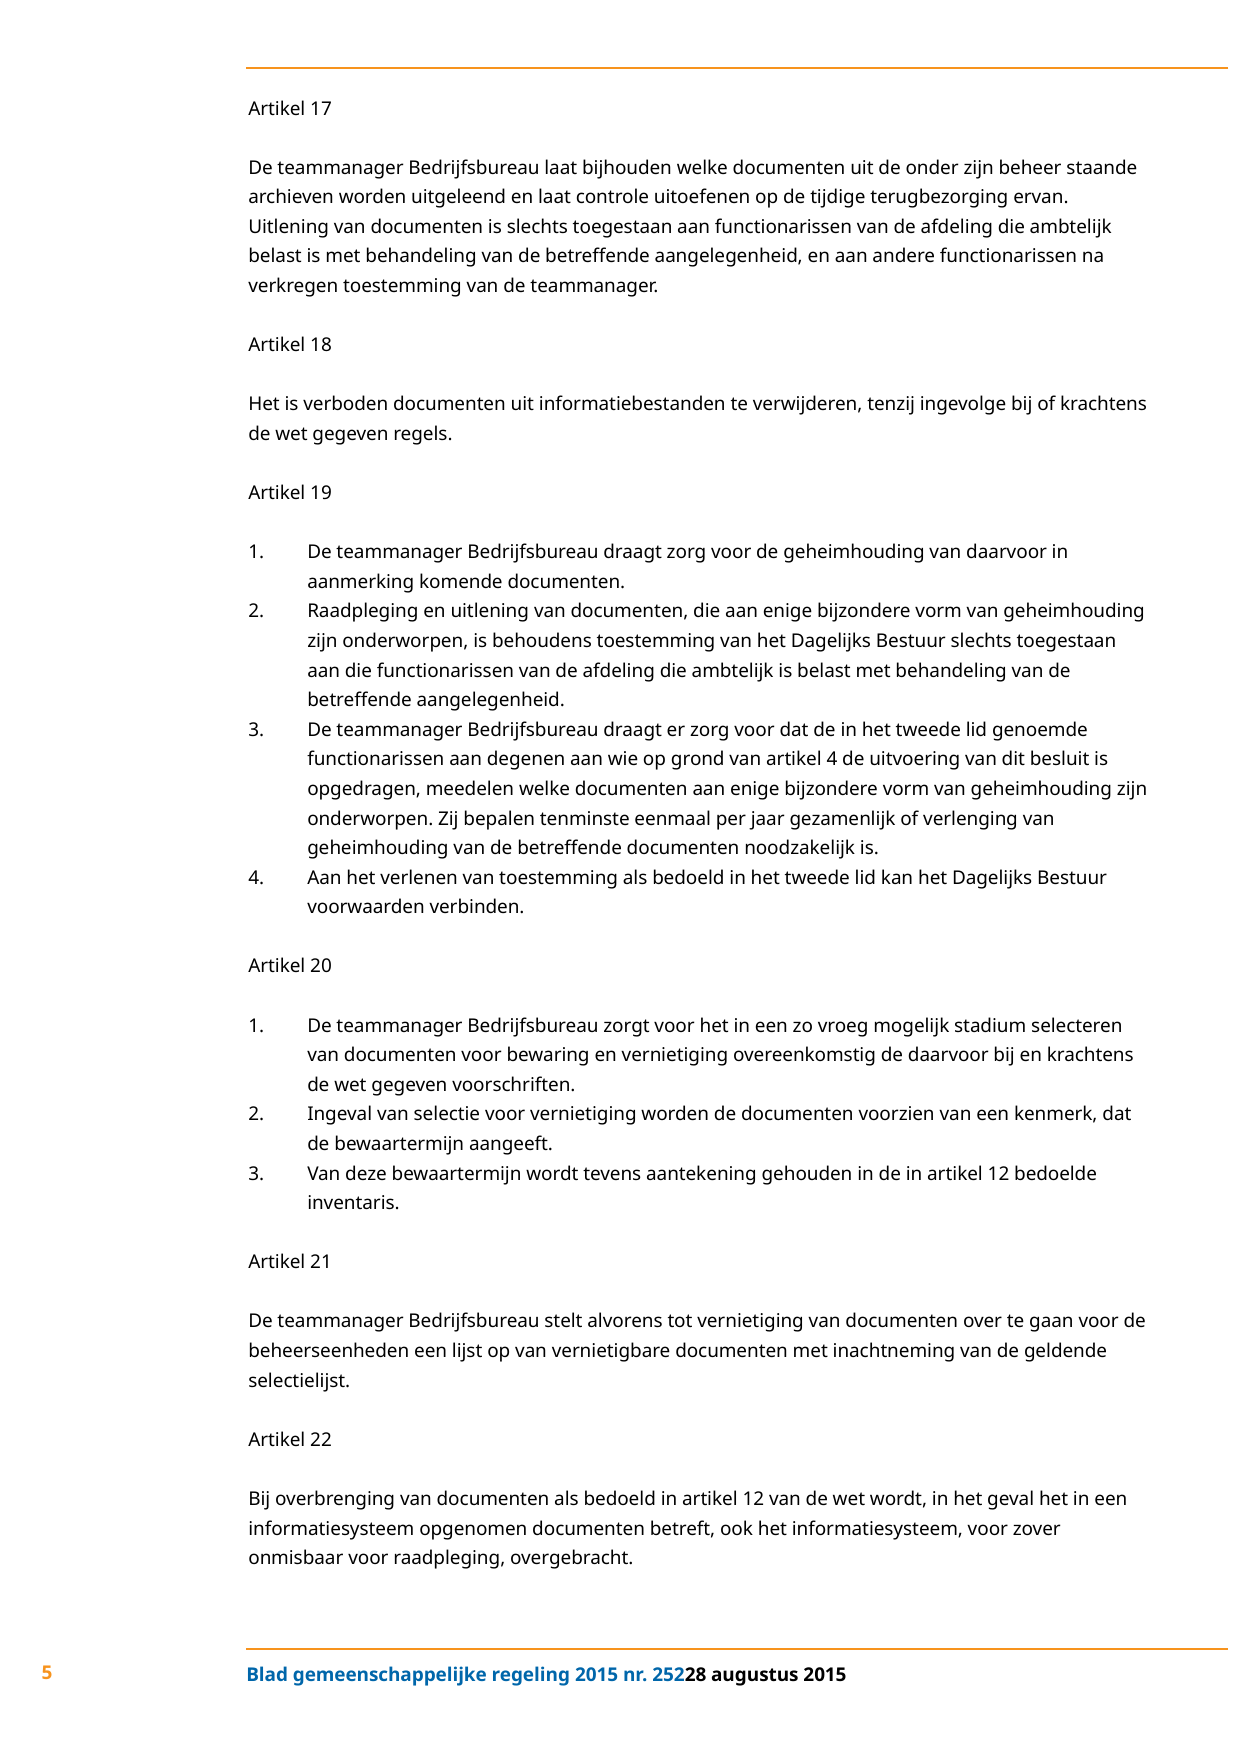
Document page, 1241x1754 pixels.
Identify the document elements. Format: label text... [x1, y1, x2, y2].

text De teammanager Bedrijfsbureau laat bijhouden welke documenten uit de onder zijn beheer staande archieven worden uitgeleend en laat controle uitoefenen op de tijdige terugbezorging ervan. Uitlening van documenten is slechts toegestaan aan functionarissen van de afdeling die ambtelijk belast is met behandeling van de betreffende aangelegenheid, en aan andere functionarissen na verkregen toestemming van de teammanager. [248, 154, 1152, 298]
text Artikel 20 [248, 953, 1152, 978]
list De teammanager Bedrijfsbureau draagt zorg voor de geheimhouding van daarvoor in aanmerking komende documenten. [248, 538, 1152, 594]
text Het is verboden documenten uit informatiebestanden te verwijderen, tenzij ingevolge bij of krachtens de wet gegeven regels. [248, 391, 1152, 446]
list Ingeval van selectie voor vernietiging worden de documenten voorzien van een kenmerk, dat de bewaartermijn aangeeft. [248, 1101, 1152, 1156]
text Artikel 22 [248, 1426, 1152, 1452]
list Van deze bewaartermijn wordt tevens aantekening gehouden in de in artikel 12 bedoelde inventaris. [248, 1160, 1152, 1215]
list De teammanager Bedrijfsbureau draagt er zorg voor dat de in het tweede lid genoemde functionarissen aan degenen aan wie op grond van artikel 4 de uitvoering van dit besluit is opgedragen, meedelen welke documenten aan enige bijzondere vorm van geheimhouding zijn onderworpen. Zij bepalen tenminste eenmaal per jaar gezamenlijk of verlenging van geheimhouding van de betreffende documenten noodzakelijk is. [248, 716, 1152, 860]
text Artikel 17 [248, 95, 1152, 121]
text Artikel 21 [248, 1248, 1152, 1274]
list Aan het verlenen van toestemming als bedoeld in het tweede lid kan het Dagelijks Bestuur voorwaarden verbinden. [248, 864, 1152, 919]
list Raadpleging en uitlening van documenten, die aan enige bijzondere vorm van geheimhouding zijn onderworpen, is behoudens toestemming van het Dagelijks Bestuur slechts toegestaan aan die functionarissen van de afdeling die ambtelijk is belast met behandeling van de betreffende aangelegenheid. [248, 598, 1152, 712]
picture [41, 47, 231, 172]
list De teammanager Bedrijfsbureau zorgt voor het in een zo vroeg mogelijk stadium selecteren van documenten voor bewaring en vernietiging overeenkomstig de daarvoor bij en krachtens de wet gegeven voorschriften. [248, 1012, 1152, 1097]
text Artikel 19 [248, 479, 1152, 505]
text De teammanager Bedrijfsbureau stelt alvorens tot vernietiging van documenten over te gaan voor de beheerseenheden een lijst op van vernietigbare documenten met inachtneming van de geldende selectielijst. [248, 1308, 1152, 1393]
text Artikel 18 [248, 331, 1152, 357]
text Bij overbrenging van documenten als bedoeld in artikel 12 van de wet wordt, in het geval het in een informatiesysteem opgenomen documenten betreft, ook het informatiesysteem, voor zover onmisbaar voor raadpleging, overgebracht. [248, 1485, 1152, 1570]
